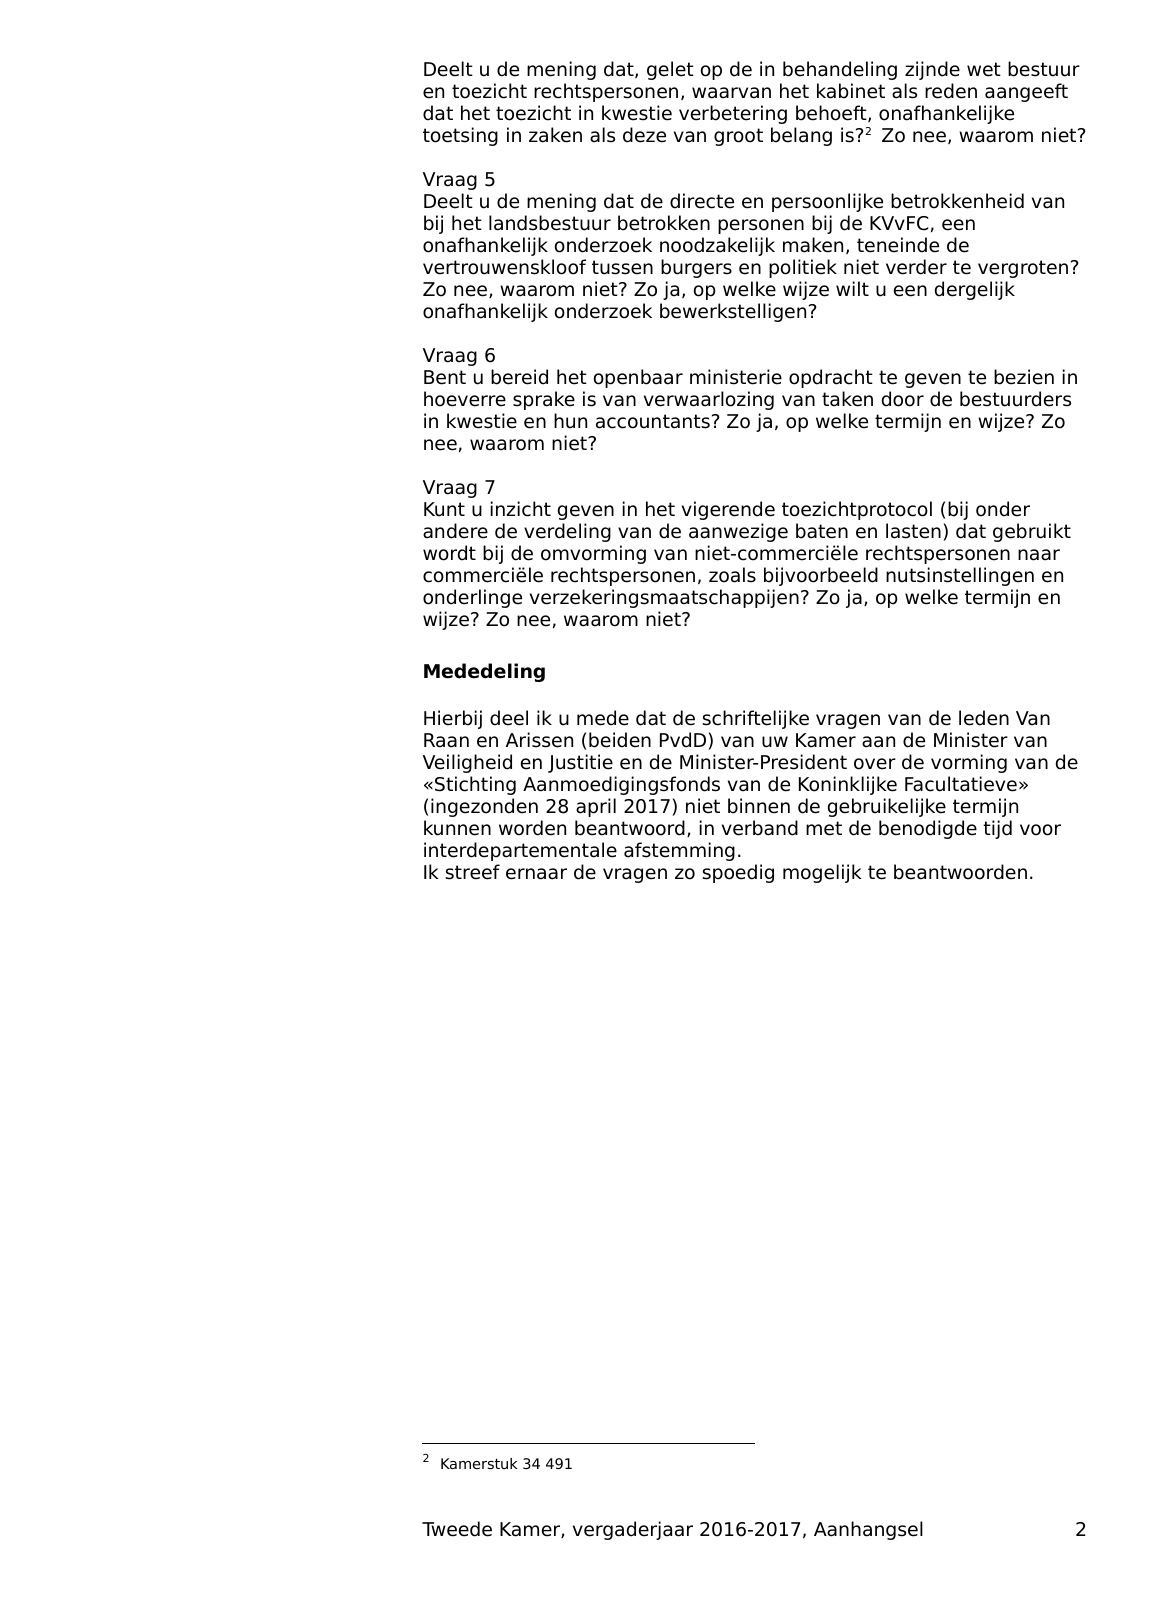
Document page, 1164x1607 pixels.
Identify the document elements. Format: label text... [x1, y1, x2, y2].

text Vraag 7 [422, 477, 1087, 499]
text Ik streef ernaar de vragen zo spoedig mogelijk te beantwoorden. [422, 862, 1087, 884]
text Deelt u de mening dat de directe en persoonlijke betrokkenheid van bij het landsbestuur betrokken personen bij de KVvFC, een onafhankelijk onderzoek noodzakelijk maken, teneinde de vertrouwenskloof tussen burgers en politiek niet verder te vergroten? Zo nee, waarom niet? Zo ja, op welke wijze wilt u een dergelijk onafhankelijk onderzoek bewerkstelligen? [422, 191, 1087, 323]
text Kamerstuk 34 491 [422, 1452, 1087, 1474]
text Vraag 5 [422, 169, 1087, 191]
subtitle Mededeling [422, 661, 1087, 683]
text Vraag 6 [422, 345, 1087, 367]
text Hierbij deel ik u mede dat de schriftelijke vragen van de leden Van Raan en Arissen (beiden PvdD) van uw Kamer aan de Minister van Veiligheid en Justitie en de Minister-President over de vorming van de «Stichting Aanmoedigingsfonds van de Koninklijke Facultatieve» (ingezonden 28 april 2017) niet binnen de gebruikelijke termijn kunnen worden beantwoord, in verband met de benodigde tijd voor interdepartementale afstemming. [422, 708, 1087, 862]
text Kunt u inzicht geven in het vigerende toezichtprotocol (bij onder andere de verdeling van de aanwezige baten en lasten) dat gebruikt wordt bij de omvorming van niet-commerciële rechtspersonen naar commerciële rechtspersonen, zoals bijvoorbeeld nutsinstellingen en onderlinge verzekeringsmaatschappijen? Zo ja, op welke termijn en wijze? Zo nee, waarom niet? [422, 499, 1087, 631]
text Deelt u de mening dat, gelet op de in behandeling zijnde wet bestuur en toezicht rechtspersonen, waarvan het kabinet als reden aangeeft dat het toezicht in kwestie verbetering behoeft, onafhankelijke toetsing in zaken als deze van groot belang is? Zo nee, waarom niet? [422, 59, 1087, 147]
text Bent u bereid het openbaar ministerie opdracht te geven te bezien in hoeverre sprake is van verwaarlozing van taken door de bestuurders in kwestie en hun accountants? Zo ja, op welke termijn en wijze? Zo nee, waarom niet? [422, 367, 1087, 455]
